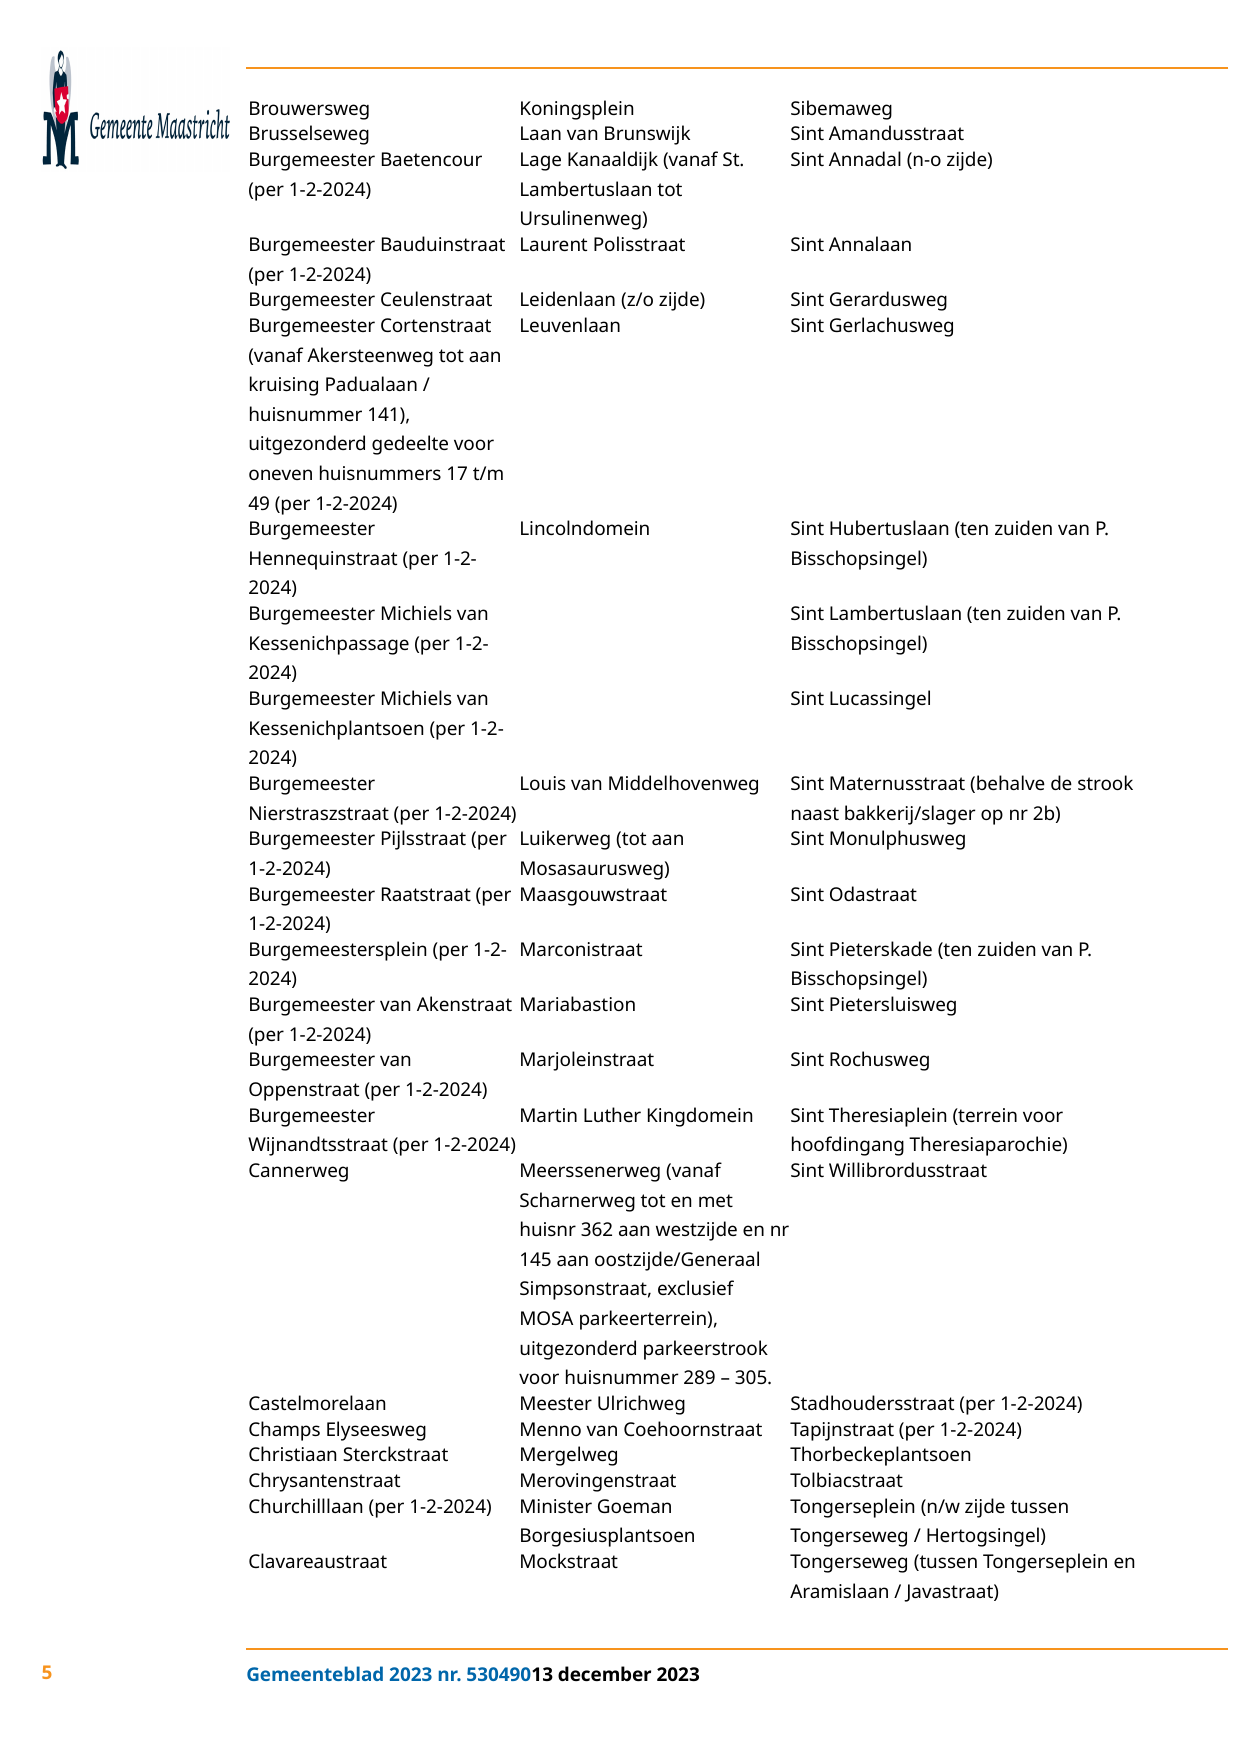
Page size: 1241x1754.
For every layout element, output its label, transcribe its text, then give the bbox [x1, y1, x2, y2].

table_cell Burgemeester Pijlsstraat (per 1-2-2024) [248, 825, 519, 881]
picture [41, 47, 231, 172]
table_cell Sint Pieterskade (ten zuiden van P. Bisschopsingel) [790, 936, 1152, 991]
table_cell Sint Gerlachusweg [790, 312, 1152, 515]
table_cell Sint Odastraat [790, 881, 1152, 936]
table_cell Marjoleinstraat [519, 1047, 790, 1102]
table_cell Cannerweg [248, 1157, 519, 1390]
table_cell Tongerseweg (tussen Tongerseplein en Aramislaan / Javastraat) [790, 1548, 1152, 1604]
table_cell Sint Annadal (n-o zijde) [790, 146, 1152, 231]
table_cell Koningsplein [519, 95, 790, 121]
table_cell Burgemeester Hennequinstraat (per 1-2-2024) [248, 515, 519, 600]
table_cell Clavareaustraat [248, 1548, 519, 1604]
table_cell Sint Maternusstraat (behalve de strook naast bakkerij/slager op nr 2b) [790, 770, 1152, 825]
table_cell Tongerseplein (n/w zijde tussen Tongerseweg / Hertogsingel) [790, 1493, 1152, 1548]
table_cell Luikerweg (tot aan Mosasaurusweg) [519, 825, 790, 881]
table_cell Leidenlaan (z/o zijde) [519, 286, 790, 312]
table_cell Martin Luther Kingdomein [519, 1102, 790, 1157]
table_cell Laan van Brunswijk [519, 121, 790, 146]
table_cell Tolbiacstraat [790, 1467, 1152, 1493]
table_cell Burgemeester Ceulenstraat [248, 286, 519, 312]
table_cell Sibemaweg [790, 95, 1152, 121]
table_cell Meester Ulrichweg [519, 1390, 790, 1416]
table_cell Sint Rochusweg [790, 1047, 1152, 1102]
table_cell Castelmorelaan [248, 1390, 519, 1416]
table_cell Burgemeester Nierstraszstraat (per 1-2-2024) [248, 770, 519, 825]
table_cell Burgemeester van Akenstraat (per 1-2-2024) [248, 991, 519, 1047]
table_cell Meerssenerweg (vanaf Scharnerweg tot en met huisnr 362 aan westzijde en nr 145 aan oostzijde/Generaal Simpsonstraat, exclusief MOSA parkeerterrein), uitgezonderd parkeerstrook voor huisnummer 289 – 305. [519, 1157, 790, 1390]
table_cell Mockstraat [519, 1548, 790, 1604]
table_cell Churchilllaan (per 1-2-2024) [248, 1493, 519, 1548]
table_cell Tapijnstraat (per 1-2-2024) [790, 1416, 1152, 1442]
table_cell Sint Amandusstraat [790, 121, 1152, 146]
table_cell Mariabastion [519, 991, 790, 1047]
table_cell Sint Lambertuslaan (ten zuiden van P. Bisschopsingel) [790, 600, 1152, 685]
table_cell Christiaan Sterckstraat [248, 1442, 519, 1467]
table_cell Sint Hubertuslaan (ten zuiden van P. Bisschopsingel) [790, 515, 1152, 600]
table_cell Burgemeester Baetencour (per 1-2-2024) [248, 146, 519, 231]
table_cell Burgemeester Michiels van Kessenichpassage (per 1-2-2024) [248, 600, 519, 685]
table_cell [519, 685, 790, 770]
table_cell [519, 600, 790, 685]
table_cell Sint Annalaan [790, 231, 1152, 286]
table_cell Minister Goeman Borgesiusplantsoen [519, 1493, 790, 1548]
table_cell Burgemeester Cortenstraat (vanaf Akersteenweg tot aan kruising Padualaan / huisnummer 141), uitgezonderd gedeelte voor oneven huisnummers 17 t/m 49 (per 1-2-2024) [248, 312, 519, 515]
table_cell Thorbeckeplantsoen [790, 1442, 1152, 1467]
table_cell Burgemeester van Oppenstraat (per 1-2-2024) [248, 1047, 519, 1102]
table_cell Lincolndomein [519, 515, 790, 600]
table_cell Louis van Middelhovenweg [519, 770, 790, 825]
table_cell Leuvenlaan [519, 312, 790, 515]
table_cell Sint Monulphusweg [790, 825, 1152, 881]
table_cell Brusselseweg [248, 121, 519, 146]
table_cell Mergelweg [519, 1442, 790, 1467]
table_cell Burgemeestersplein (per 1-2-2024) [248, 936, 519, 991]
table_cell Marconistraat [519, 936, 790, 991]
table_cell Burgemeester Wijnandtsstraat (per 1-2-2024) [248, 1102, 519, 1157]
table_cell Burgemeester Bauduinstraat (per 1-2-2024) [248, 231, 519, 286]
table_cell Sint Willibrordusstraat [790, 1157, 1152, 1390]
table_cell Sint Gerardusweg [790, 286, 1152, 312]
table_cell Chrysantenstraat [248, 1467, 519, 1493]
table_cell Merovingenstraat [519, 1467, 790, 1493]
table_cell Lage Kanaaldijk (vanaf St. Lambertuslaan tot Ursulinenweg) [519, 146, 790, 231]
table_cell Burgemeester Michiels van Kessenichplantsoen (per 1-2-2024) [248, 685, 519, 770]
table_cell Sint Pietersluisweg [790, 991, 1152, 1047]
table_cell Maasgouwstraat [519, 881, 790, 936]
table_cell Champs Elyseesweg [248, 1416, 519, 1442]
table_cell Menno van Coehoornstraat [519, 1416, 790, 1442]
table_cell Brouwersweg [248, 95, 519, 121]
table_cell Sint Lucassingel [790, 685, 1152, 770]
table_cell Burgemeester Raatstraat (per 1-2-2024) [248, 881, 519, 936]
table_cell Laurent Polisstraat [519, 231, 790, 286]
table_cell Stadhoudersstraat (per 1-2-2024) [790, 1390, 1152, 1416]
table_cell Sint Theresiaplein (terrein voor hoofdingang Theresiaparochie) [790, 1102, 1152, 1157]
